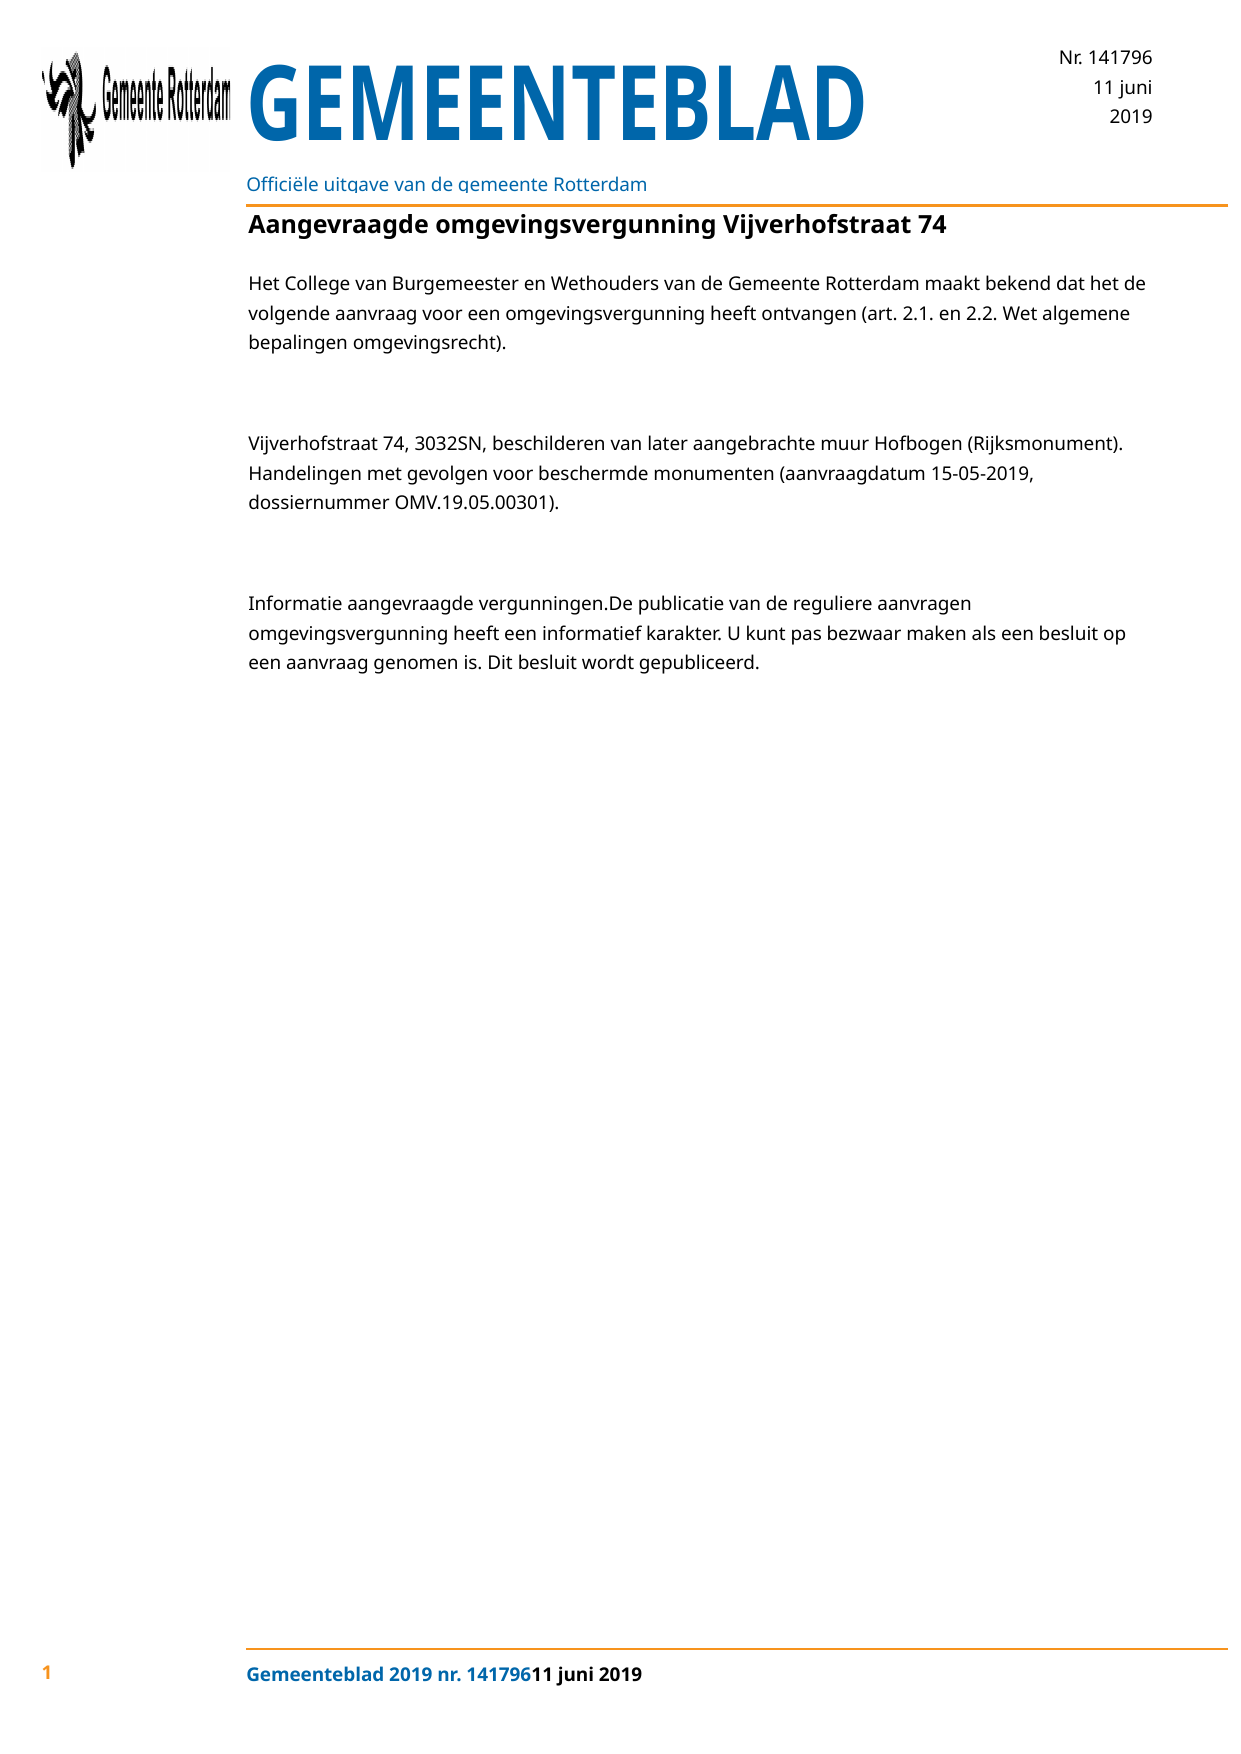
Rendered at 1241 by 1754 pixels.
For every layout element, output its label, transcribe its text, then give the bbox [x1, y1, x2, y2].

text Vijverhofstraat 74, 3032SN, beschilderen van later aangebrachte muur Hofbogen (Rijksmonument). Handelingen met gevolgen voor beschermde monumenten (aanvraagdatum 15-05-2019, dossiernummer OMV.19.05.00301). [248, 430, 1152, 515]
text Het College van Burgemeester en Wethouders van de Gemeente Rotterdam maakt bekend dat het de volgende aanvraag voor een omgevingsvergunning heeft ontvangen (art. 2.1. en 2.2. Wet algemene bepalingen omgevingsrecht). [248, 270, 1152, 355]
text Aangevraagde omgevingsvergunning Vijverhofstraat 74 [248, 207, 1152, 241]
text Informatie aangevraagde vergunningen.De publicatie van de reguliere aanvragen omgevingsvergunning heeft een informatief karakter. U kunt pas bezwaar maken als een besluit op een aanvraag genomen is. Dit besluit wordt gepubliceerd. [248, 590, 1152, 675]
picture [41, 47, 231, 172]
